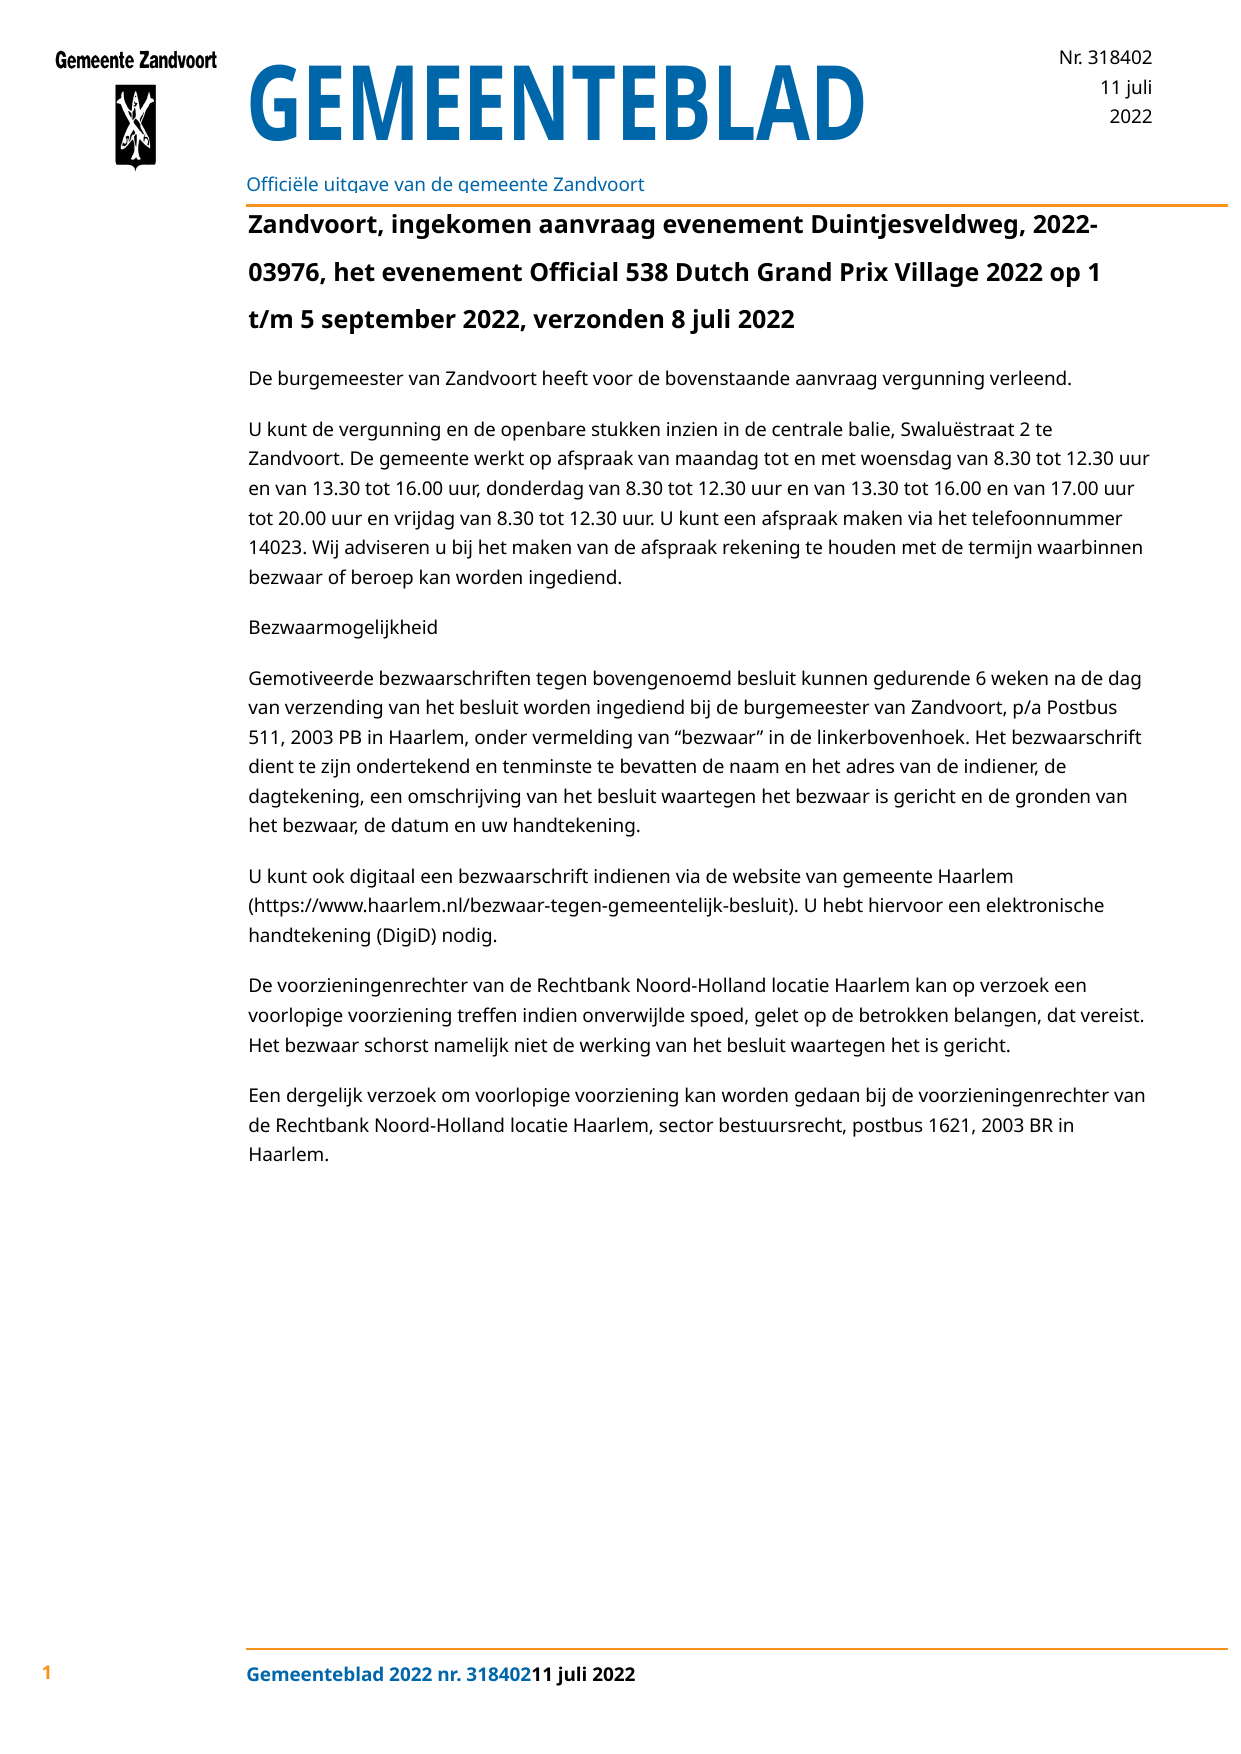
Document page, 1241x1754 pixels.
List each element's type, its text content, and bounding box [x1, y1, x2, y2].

text Zandvoort, ingekomen aanvraag evenement Duintjesveldweg, 2022-03976, het evenement Official 538 Dutch Grand Prix Village 2022 op 1 t/m 5 september 2022, verzonden 8 juli 2022 [248, 207, 1152, 336]
text Een dergelijk verzoek om voorlopige voorziening kan worden gedaan bij de voorzieningenrechter van de Rechtbank Noord-Holland locatie Haarlem, sector bestuursrecht, postbus 1621, 2003 BR in Haarlem. [248, 1082, 1152, 1167]
picture [41, 47, 231, 172]
text Gemotiveerde bezwaarschriften tegen bovengenoemd besluit kunnen gedurende 6 weken na de dag van verzending van het besluit worden ingediend bij de burgemeester van Zandvoort, p/a Postbus 511, 2003 PB in Haarlem, onder vermelding van “bezwaar” in de linkerbovenhoek. Het bezwaarschrift dient te zijn ondertekend en tenminste te bevatten de naam en het adres van de indiener, de dagtekening, een omschrijving van het besluit waartegen het bezwaar is gericht en de gronden van het bezwaar, de datum en uw handtekening. [248, 665, 1152, 838]
text U kunt ook digitaal een bezwaarschrift indienen via de website van gemeente Haarlem (https://www.haarlem.nl/bezwaar-tegen-gemeentelijk-besluit). U hebt hiervoor een elektronische handtekening (DigiD) nodig. [248, 863, 1152, 948]
text U kunt de vergunning en de openbare stukken inzien in de centrale balie, Swaluëstraat 2 te Zandvoort. De gemeente werkt op afspraak van maandag tot en met woensdag van 8.30 tot 12.30 uur en van 13.30 tot 16.00 uur, donderdag van 8.30 tot 12.30 uur en van 13.30 tot 16.00 en van 17.00 uur tot 20.00 uur en vrijdag van 8.30 tot 12.30 uur. U kunt een afspraak maken via het telefoonnummer 14023. Wij adviseren u bij het maken van de afspraak rekening te houden met de termijn waarbinnen bezwaar of beroep kan worden ingediend. [248, 416, 1152, 589]
text Bezwaarmogelijkheid [248, 614, 1152, 640]
text De burgemeester van Zandvoort heeft voor de bovenstaande aanvraag vergunning verleend. [248, 366, 1152, 391]
text De voorzieningenrechter van de Rechtbank Noord-Holland locatie Haarlem kan op verzoek een voorlopige voorziening treffen indien onverwijlde spoed, gelet op de betrokken belangen, dat vereist. Het bezwaar schorst namelijk niet de werking van het besluit waartegen het is gericht. [248, 973, 1152, 1057]
